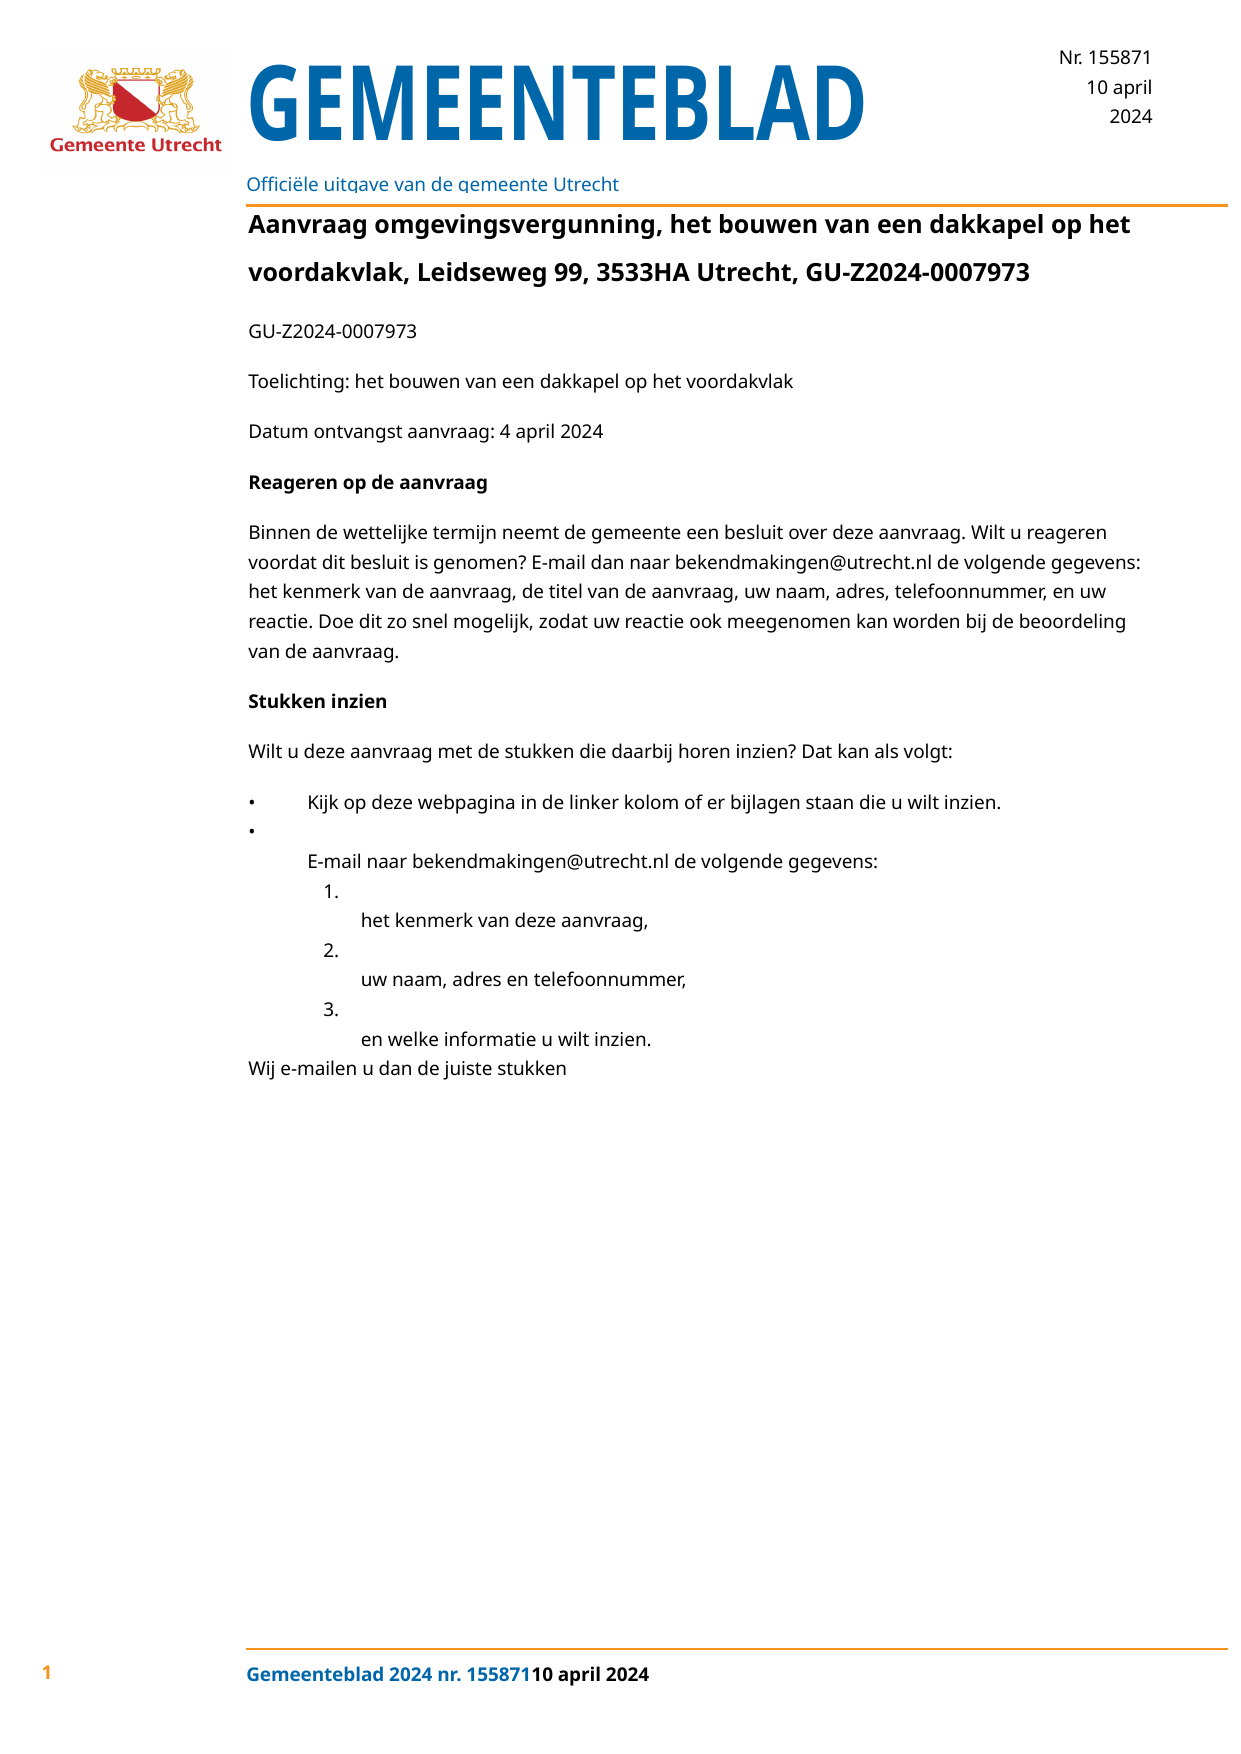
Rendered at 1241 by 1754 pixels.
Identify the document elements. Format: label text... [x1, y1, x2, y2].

text Binnen de wettelijke termijn neemt de gemeente een besluit over deze aanvraag. Wilt u reageren voordat dit besluit is genomen? E-mail dan naar bekendmakingen@utrecht.nl de volgende gegevens: het kenmerk van de aanvraag, de titel van de aanvraag, uw naam, adres, telefoonnummer, en uw reactie. Doe dit zo snel mogelijk, zodat uw reactie ook meegenomen kan worden bij de beoordeling van de aanvraag. [248, 519, 1152, 664]
text Toelichting: het bouwen van een dakkapel op het voordakvlak [248, 368, 1152, 394]
text Wij e-mailen u dan de juiste stukken [248, 1055, 1152, 1081]
list en welke informatie u wilt inzien. [323, 1026, 1152, 1052]
text Aanvraag omgevingsvergunning, het bouwen van een dakkapel op het voordakvlak, Leidseweg 99, 3533HA Utrecht, GU-Z2024-0007973 [248, 207, 1152, 288]
list Kijk op deze webpagina in de linker kolom of er bijlagen staan die u wilt inzien. [248, 789, 1152, 815]
text Reageren op de aanvraag [248, 469, 1152, 495]
picture [41, 47, 231, 172]
text GU-Z2024-0007973 [248, 318, 1152, 344]
text Stukken inzien [248, 688, 1152, 714]
list E-mail naar bekendmakingen@utrecht.nl de volgende gegevens: [248, 848, 1152, 874]
list het kenmerk van deze aanvraag, [323, 907, 1152, 933]
list uw naam, adres en telefoonnummer, [323, 967, 1152, 992]
text Datum ontvangst aanvraag: 4 april 2024 [248, 419, 1152, 444]
text Wilt u deze aanvraag met de stukken die daarbij horen inzien? Dat kan als volgt: [248, 739, 1152, 764]
